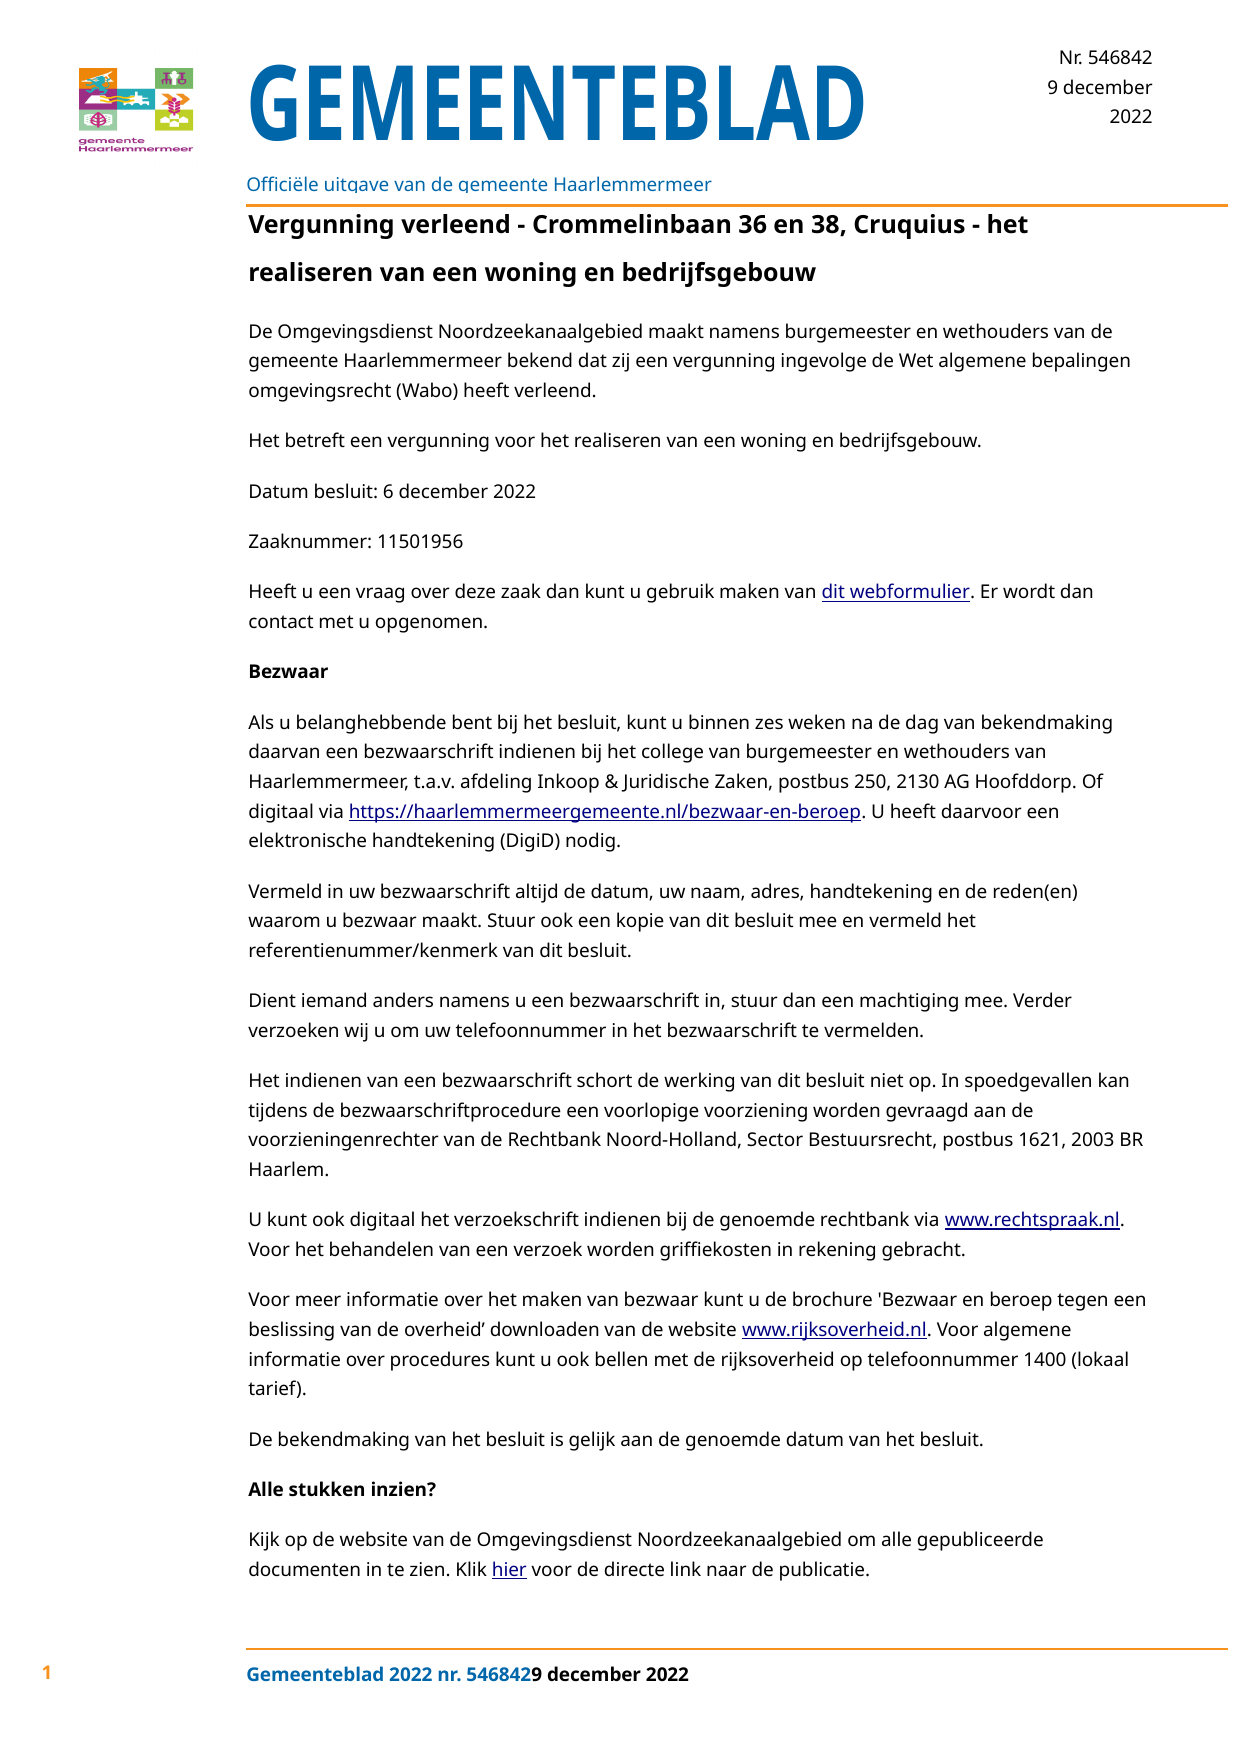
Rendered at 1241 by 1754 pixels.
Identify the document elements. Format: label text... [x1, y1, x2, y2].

text Voor meer informatie over het maken van bezwaar kunt u de brochure 'Bezwaar en beroep tegen een beslissing van de overheid’ downloaden van de website www.rijksoverheid.nl. Voor algemene informatie over procedures kunt u ook bellen met de rijksoverheid op telefoonnummer 1400 (lokaal tarief). [248, 1287, 1152, 1401]
picture [41, 47, 231, 172]
text Als u belanghebbende bent bij het besluit, kunt u binnen zes weken na de dag van bekendmaking daarvan een bezwaarschrift indienen bij het college van burgemeester en wethouders van Haarlemmermeer, t.a.v. afdeling Inkoop & Juridische Zaken, postbus 250, 2130 AG Hoofddorp. Of digitaal via https://haarlemmermeergemeente.nl/bezwaar-en-beroep. U heeft daarvoor een elektronische handtekening (DigiD) nodig. [248, 709, 1152, 853]
text De bekendmaking van het besluit is gelijk aan de genoemde datum van het besluit. [248, 1426, 1152, 1452]
text Zaaknummer: 11501956 [248, 528, 1152, 554]
text Vergunning verleend - Crommelinbaan 36 en 38, Cruquius - het realiseren van een woning en bedrijfsgebouw [248, 207, 1152, 288]
text Heeft u een vraag over deze zaak dan kunt u gebruik maken van dit webformulier. Er wordt dan contact met u opgenomen. [248, 579, 1152, 634]
text De Omgevingsdienst Noordzeekanaalgebied maakt namens burgemeester en wethouders van de gemeente Haarlemmermeer bekend dat zij een vergunning ingevolge de Wet algemene bepalingen omgevingsrecht (Wabo) heeft verleend. [248, 318, 1152, 403]
text Dient iemand anders namens u een bezwaarschrift in, stuur dan een machtiging mee. Verder verzoeken wij u om uw telefoonnummer in het bezwaarschrift te vermelden. [248, 987, 1152, 1043]
text Kijk op de website van de Omgevingsdienst Noordzeekanaalgebied om alle gepubliceerde documenten in te zien. Klik hier voor de directe link naar de publicatie. [248, 1527, 1152, 1582]
text Vermeld in uw bezwaarschrift altijd de datum, uw naam, adres, handtekening en de reden(en) waarom u bezwaar maakt. Stuur ook een kopie van dit besluit mee en vermeld het referentienummer/kenmerk van dit besluit. [248, 878, 1152, 963]
text Alle stukken inzien? [248, 1476, 1152, 1502]
text U kunt ook digitaal het verzoekschrift indienen bij de genoemde rechtbank via www.rechtspraak.nl. Voor het behandelen van een verzoek worden griffiekosten in rekening gebracht. [248, 1207, 1152, 1262]
text Het betreft een vergunning voor het realiseren van een woning en bedrijfsgebouw. [248, 427, 1152, 453]
text Bezwaar [248, 659, 1152, 684]
text Het indienen van een bezwaarschrift schort de werking van dit besluit niet op. In spoedgevallen kan tijdens de bezwaarschriftprocedure een voorlopige voorziening worden gevraagd aan de voorzieningenrechter van de Rechtbank Noord-Holland, Sector Bestuursrecht, postbus 1621, 2003 BR Haarlem. [248, 1067, 1152, 1182]
text Datum besluit: 6 december 2022 [248, 478, 1152, 504]
